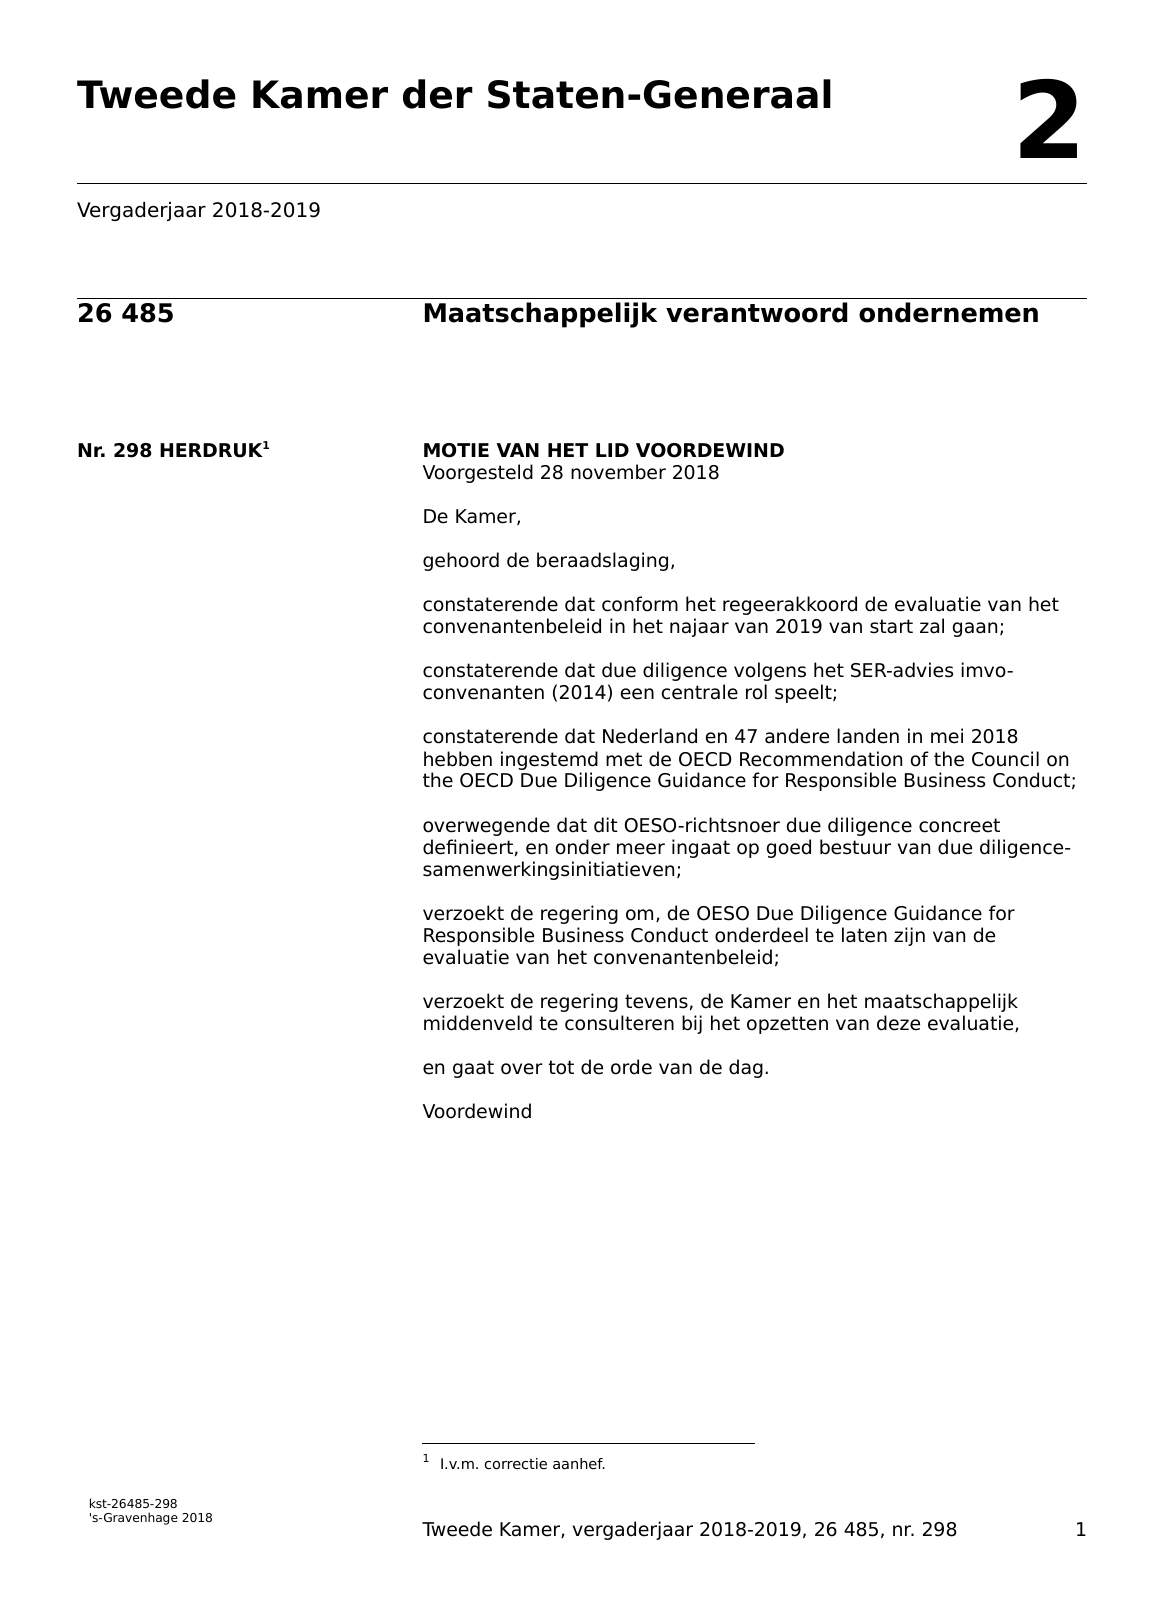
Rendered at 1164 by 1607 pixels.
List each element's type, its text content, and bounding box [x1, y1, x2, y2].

text constaterende dat Nederland en 47 andere landen in mei 2018 hebben ingestemd met de OECD Recommendation of the Council on the OECD Due Diligence Guidance for Responsible Business Conduct; [422, 726, 1087, 792]
subtitle 26 485 Maatschappelijk verantwoord ondernemen [77, 299, 1087, 329]
text kst-26485-298 [88, 1497, 323, 1511]
table_header Tweede Kamer der Staten-Generaal [77, 59, 886, 183]
text gehoord de beraadslaging, [422, 550, 1087, 572]
subtitle Nr. 298 HERDRUK MOTIE VAN HET LID VOORDEWIND [77, 440, 1087, 462]
text verzoekt de regering om, de OESO Due Diligence Guidance for Responsible Business Conduct onderdeel te laten zijn van de evaluatie van het convenantenbeleid; [422, 903, 1087, 969]
text Voordewind [422, 1101, 1087, 1123]
table_cell Vergaderjaar 2018-2019 [77, 184, 1087, 298]
text overwegende dat dit OESO-richtsnoer due diligence concreet definieert, en onder meer ingaat op goed bestuur van due diligence-samenwerkingsinitiatieven; [422, 814, 1087, 881]
text De Kamer, [422, 506, 1087, 528]
text en gaat over tot de orde van de dag. [422, 1057, 1087, 1079]
text constaterende dat conform het regeerakkoord de evaluatie van het convenantenbeleid in het najaar van 2019 van start zal gaan; [422, 594, 1087, 638]
table_header 2 [886, 59, 1087, 183]
text constaterende dat due diligence volgens het SER-advies imvo-convenanten (2014) een centrale rol speelt; [422, 660, 1087, 704]
text Voorgesteld 28 november 2018 [422, 462, 1087, 484]
text verzoekt de regering tevens, de Kamer en het maatschappelijk middenveld te consulteren bij het opzetten van deze evaluatie, [422, 991, 1087, 1035]
text I.v.m. correctie aanhef. [422, 1452, 1087, 1474]
text 's-Gravenhage 2018 [88, 1511, 323, 1525]
